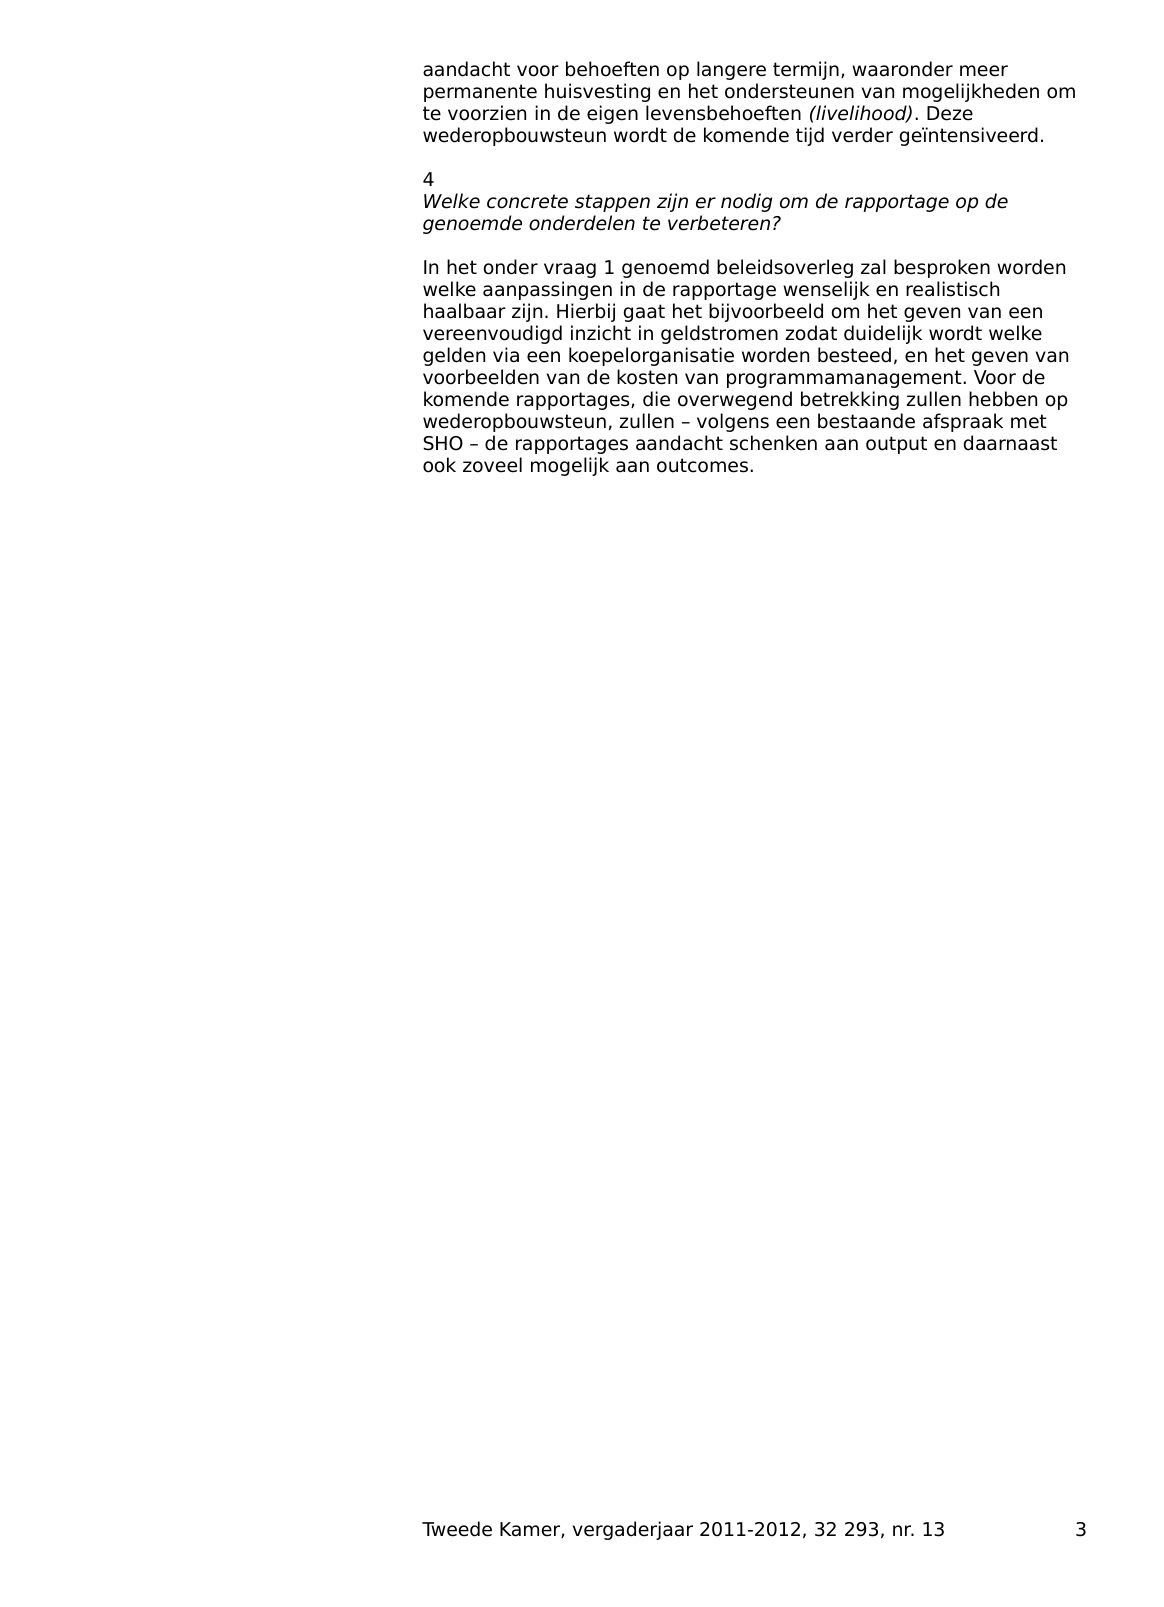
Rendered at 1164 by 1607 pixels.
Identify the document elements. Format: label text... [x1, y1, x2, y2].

text 4 [422, 169, 1087, 191]
text Welke concrete stappen zijn er nodig om de rapportage op de genoemde onderdelen te verbeteren? [422, 191, 1087, 235]
text In het onder vraag 1 genoemd beleidsoverleg zal besproken worden welke aanpassingen in de rapportage wenselijk en realistisch haalbaar zijn. Hierbij gaat het bijvoorbeeld om het geven van een vereenvoudigd inzicht in geldstromen zodat duidelijk wordt welke gelden via een koepelorganisatie worden besteed, en het geven van voorbeelden van de kosten van programmamanagement. Voor de komende rapportages, die overwegend betrekking zullen hebben op wederopbouwsteun, zullen – volgens een bestaande afspraak met SHO – de rapportages aandacht schenken aan output en daarnaast ook zoveel mogelijk aan outcomes. [422, 257, 1087, 477]
text aandacht voor behoeften op langere termijn, waaronder meer permanente huisvesting en het ondersteunen van mogelijkheden om te voorzien in de eigen levensbehoeften (livelihood). Deze wederopbouwsteun wordt de komende tijd verder geïntensiveerd. [422, 59, 1087, 147]
